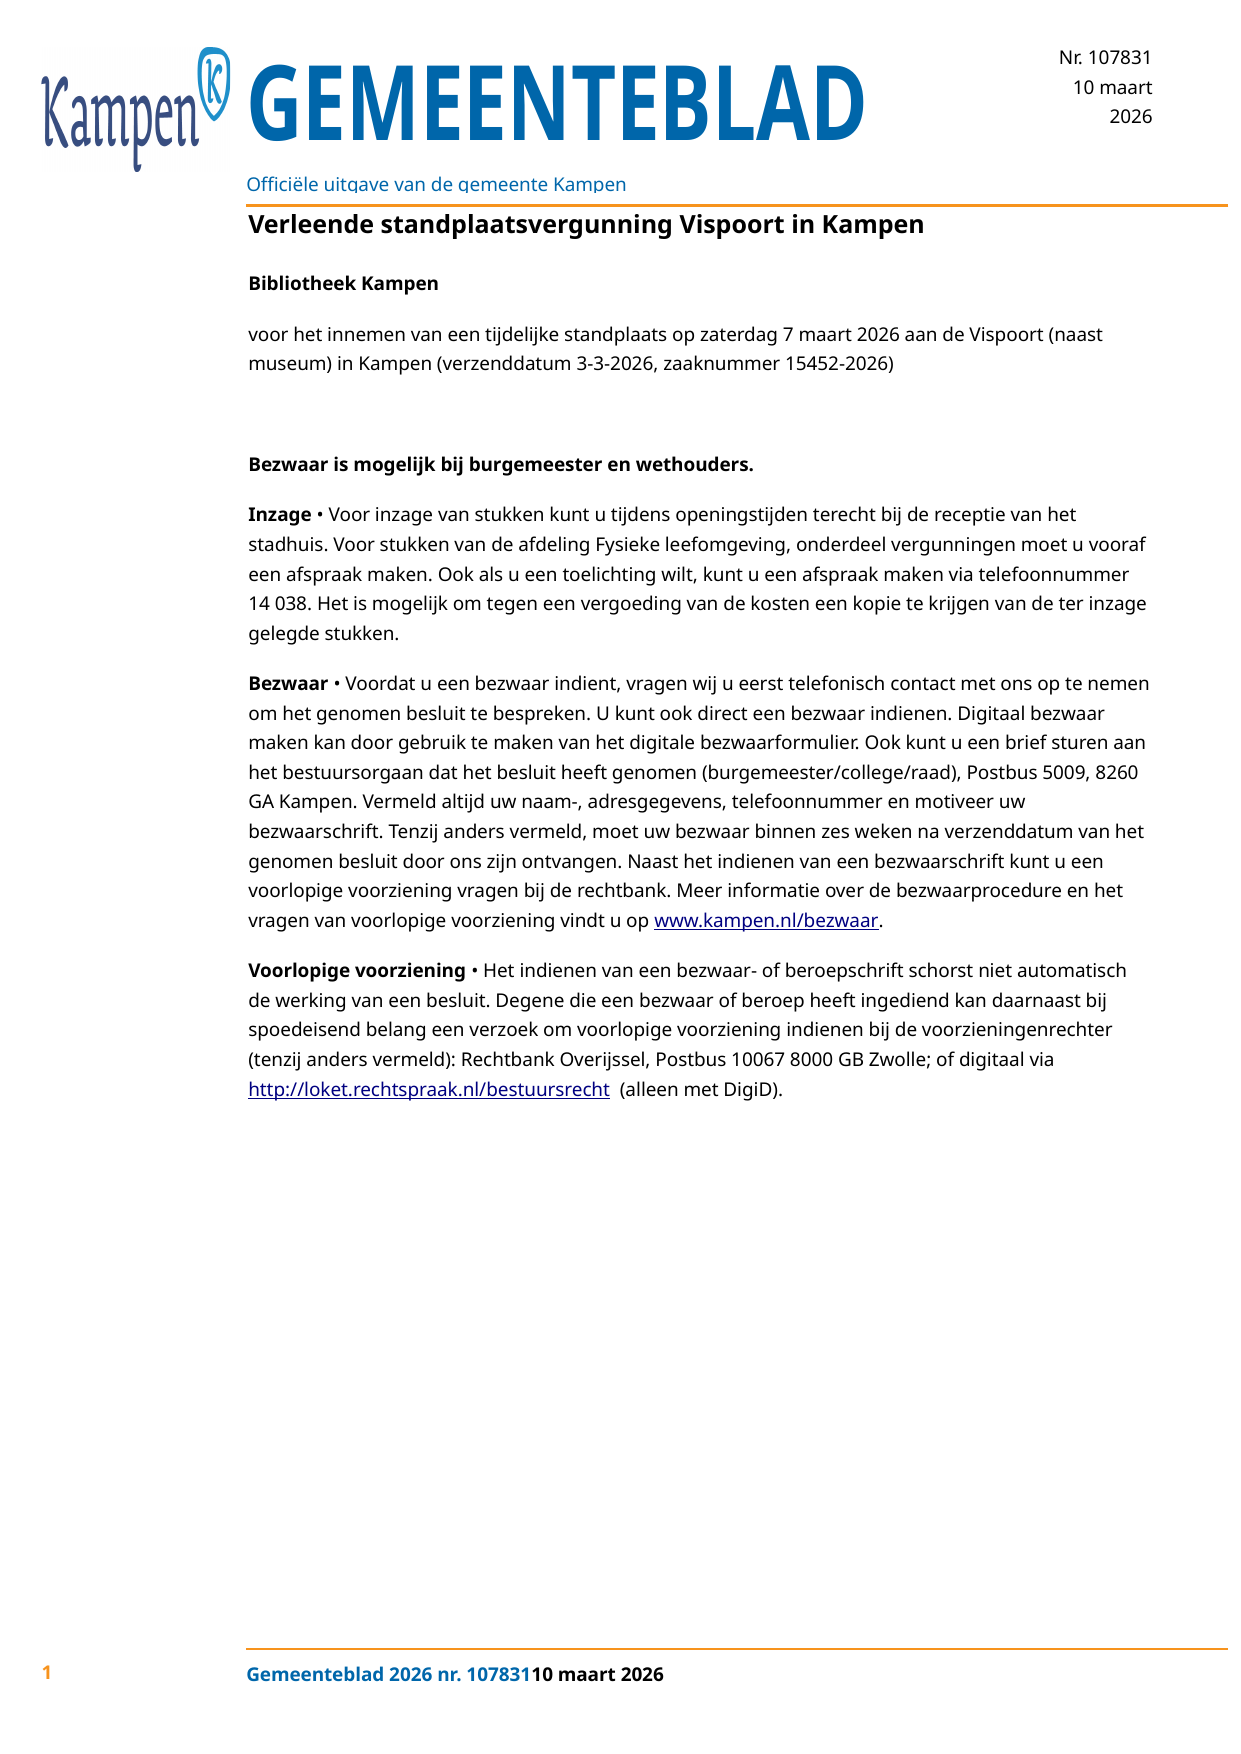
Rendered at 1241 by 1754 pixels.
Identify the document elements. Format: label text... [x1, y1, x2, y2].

text Bezwaar • Voordat u een bezwaar indient, vragen wij u eerst telefonisch contact met ons op te nemen om het genomen besluit te bespreken. U kunt ook direct een bezwaar indienen. Digitaal bezwaar maken kan door gebruik te maken van het digitale bezwaarformulier. Ook kunt u een brief sturen aan het bestuursorgaan dat het besluit heeft genomen (burgemeester/college/raad), Postbus 5009, 8260 GA Kampen. Vermeld altijd uw naam-, adresgegevens, telefoonnummer en motiveer uw bezwaarschrift. Tenzij anders vermeld, moet uw bezwaar binnen zes weken na verzenddatum van het genomen besluit door ons zijn ontvangen. Naast het indienen van een bezwaarschrift kunt u een voorlopige voorziening vragen bij de rechtbank. Meer informatie over de bezwaarprocedure en het vragen van voorlopige voorziening vindt u op www.kampen.nl/bezwaar. [248, 670, 1152, 933]
text Voorlopige voorziening • Het indienen van een bezwaar- of beroepschrift schorst niet automatisch de werking van een besluit. Degene die een bezwaar of beroep heeft ingediend kan daarnaast bij spoedeisend belang een verzoek om voorlopige voorziening indienen bij de voorzieningenrechter (tenzij anders vermeld): Rechtbank Overijssel, Postbus 10067 8000 GB Zwolle; of digitaal via http://loket.rechtspraak.nl/bestuursrecht (alleen met DigiD). [248, 957, 1152, 1101]
text Bibliotheek Kampen [248, 270, 1152, 296]
picture [41, 47, 231, 172]
text Bezwaar is mogelijk bij burgemeester en wethouders. [248, 451, 1152, 477]
text Verleende standplaatsvergunning Vispoort in Kampen [248, 207, 1152, 241]
text Inzage • Voor inzage van stukken kunt u tijdens openingstijden terecht bij de receptie van het stadhuis. Voor stukken van de afdeling Fysieke leefomgeving, onderdeel vergunningen moet u vooraf een afspraak maken. Ook als u een toelichting wilt, kunt u een afspraak maken via telefoonnummer 14 038. Het is mogelijk om tegen een vergoeding van de kosten een kopie te krijgen van de ter inzage gelegde stukken. [248, 502, 1152, 646]
text voor het innemen van een tijdelijke standplaats op zaterdag 7 maart 2026 aan de Vispoort (naast museum) in Kampen (verzenddatum 3-3-2026, zaaknummer 15452-2026) [248, 321, 1152, 376]
